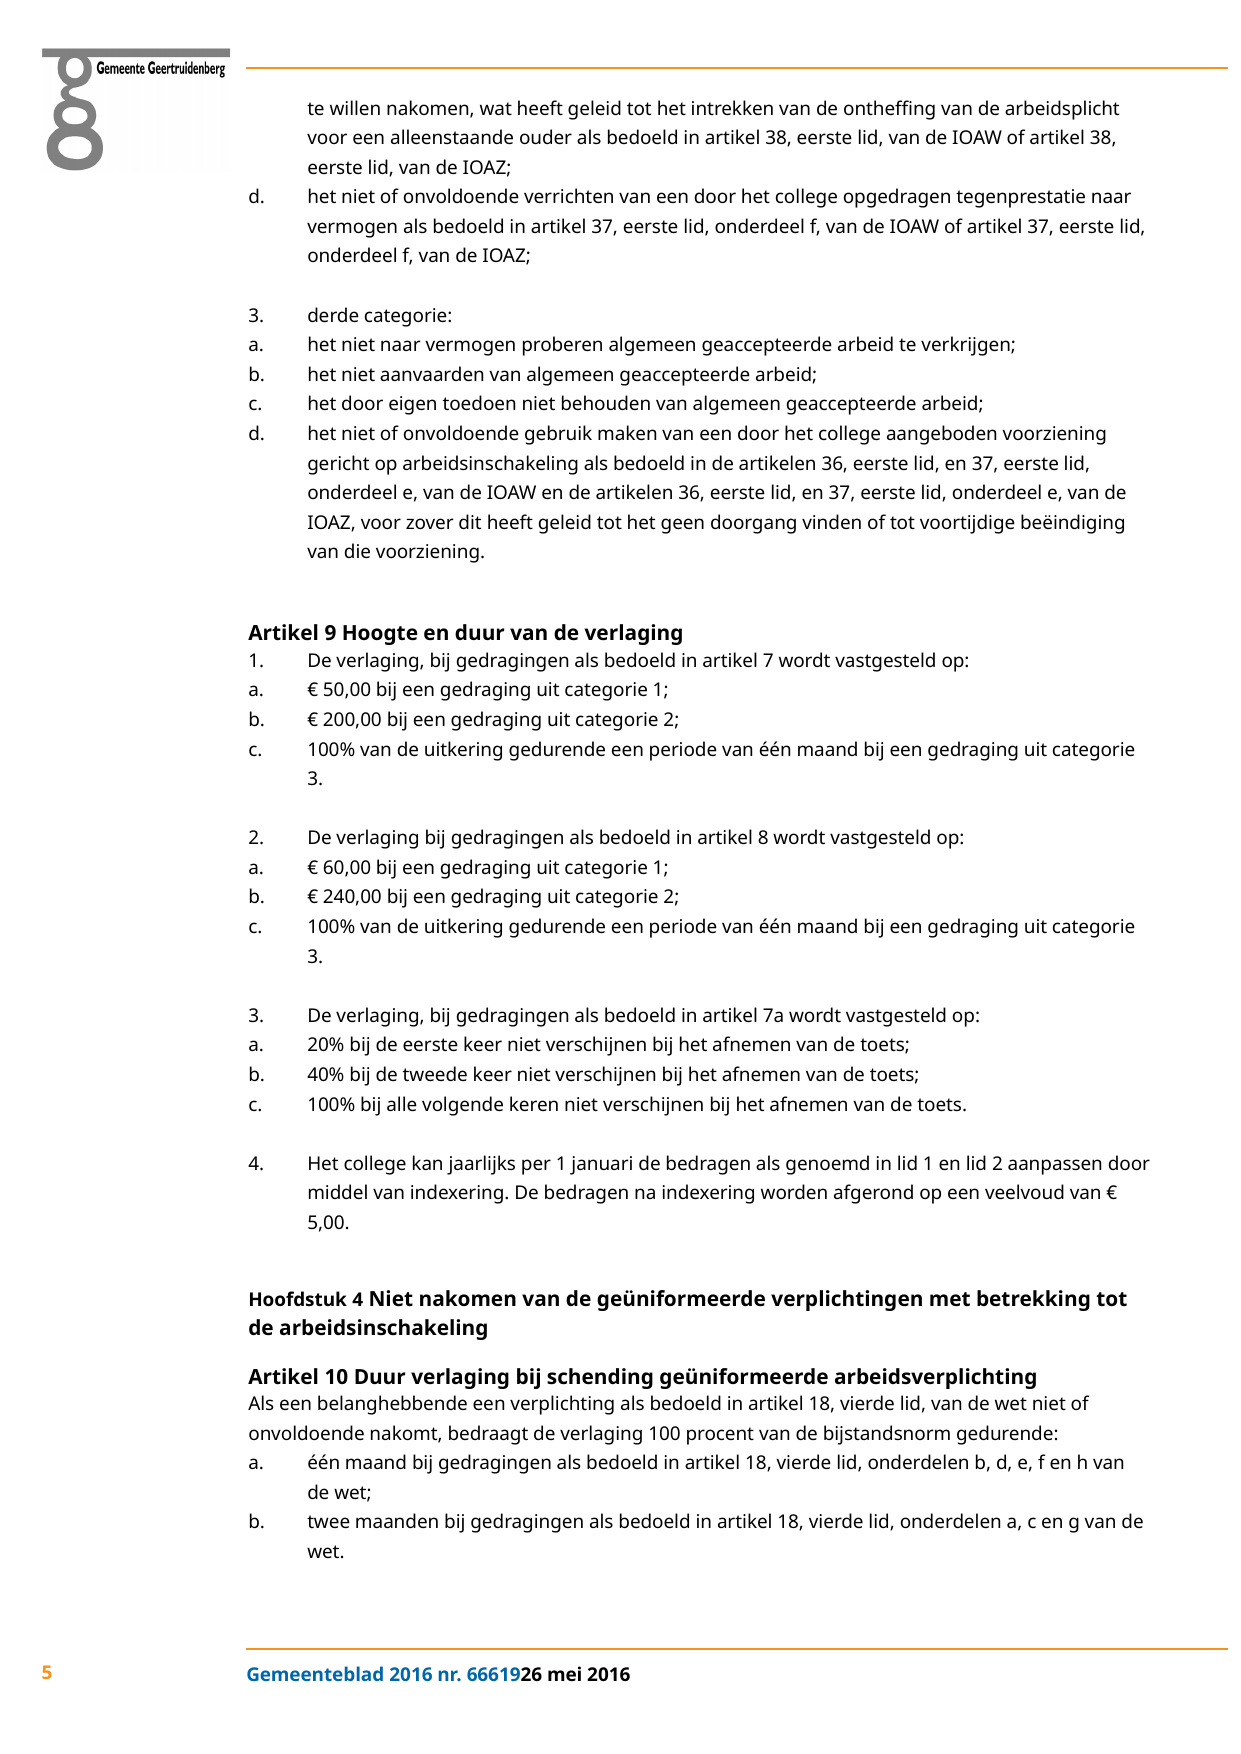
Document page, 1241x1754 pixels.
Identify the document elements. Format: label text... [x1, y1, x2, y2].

list De verlaging, bij gedragingen als bedoeld in artikel 7a wordt vastgesteld op: [248, 1002, 1152, 1028]
list te willen nakomen, wat heeft geleid tot het intrekken van de ontheffing van de arbeidsplicht voor een alleenstaande ouder als bedoeld in artikel 38, eerste lid, van de IOAW of artikel 38, eerste lid, van de IOAZ; [248, 95, 1152, 180]
list 100% van de uitkering gedurende een periode van één maand bij een gedraging uit categorie 3. [248, 913, 1152, 968]
text Artikel 10 Duur verlaging bij schending geüniformeerde arbeidsverplichting [248, 1362, 1152, 1390]
list € 60,00 bij een gedraging uit categorie 1; [248, 854, 1152, 880]
list het niet aanvaarden van algemeen geaccepteerde arbeid; [248, 361, 1152, 387]
text Als een belanghebbende een verplichting als bedoeld in artikel 18, vierde lid, van de wet niet of onvoldoende nakomt, bedraagt de verlaging 100 procent van de bijstandsnorm gedurende: [248, 1390, 1152, 1446]
text Artikel 9 Hoogte en duur van de verlaging [248, 618, 1152, 647]
list het niet of onvoldoende verrichten van een door het college opgedragen tegenprestatie naar vermogen als bedoeld in artikel 37, eerste lid, onderdeel f, van de IOAW of artikel 37, eerste lid, onderdeel f, van de IOAZ; [248, 183, 1152, 268]
list 100% van de uitkering gedurende een periode van één maand bij een gedraging uit categorie 3. [248, 736, 1152, 791]
list Het college kan jaarlijks per 1 januari de bedragen als genoemd in lid 1 en lid 2 aanpassen door middel van indexering. De bedragen na indexering worden afgerond op een veelvoud van € 5,00. [248, 1150, 1152, 1235]
picture [41, 47, 231, 172]
list De verlaging, bij gedragingen als bedoeld in artikel 7 wordt vastgesteld op: [248, 647, 1152, 673]
list 20% bij de eerste keer niet verschijnen bij het afnemen van de toets; [248, 1032, 1152, 1057]
list één maand bij gedragingen als bedoeld in artikel 18, vierde lid, onderdelen b, d, e, f en h van de wet; [248, 1449, 1152, 1505]
list twee maanden bij gedragingen als bedoeld in artikel 18, vierde lid, onderdelen a, c en g van de wet. [248, 1509, 1152, 1564]
list € 200,00 bij een gedraging uit categorie 2; [248, 706, 1152, 732]
text Hoofdstuk 4 Niet nakomen van de geüniformeerde verplichtingen met betrekking tot de arbeidsinschakeling [248, 1284, 1152, 1341]
list € 50,00 bij een gedraging uit categorie 1; [248, 677, 1152, 702]
list De verlaging bij gedragingen als bedoeld in artikel 8 wordt vastgesteld op: [248, 824, 1152, 850]
list 40% bij de tweede keer niet verschijnen bij het afnemen van de toets; [248, 1061, 1152, 1087]
list het niet of onvoldoende gebruik maken van een door het college aangeboden voorziening gericht op arbeidsinschakeling als bedoeld in de artikelen 36, eerste lid, en 37, eerste lid, onderdeel e, van de IOAW en de artikelen 36, eerste lid, en 37, eerste lid, onderdeel e, van de IOAZ, voor zover dit heeft geleid tot het geen doorgang vinden of tot voortijdige beëindiging van die voorziening. [248, 420, 1152, 564]
list € 240,00 bij een gedraging uit categorie 2; [248, 884, 1152, 909]
list derde categorie: [248, 302, 1152, 328]
list het niet naar vermogen proberen algemeen geaccepteerde arbeid te verkrijgen; [248, 331, 1152, 357]
list 100% bij alle volgende keren niet verschijnen bij het afnemen van de toets. [248, 1091, 1152, 1116]
list het door eigen toedoen niet behouden van algemeen geaccepteerde arbeid; [248, 391, 1152, 416]
